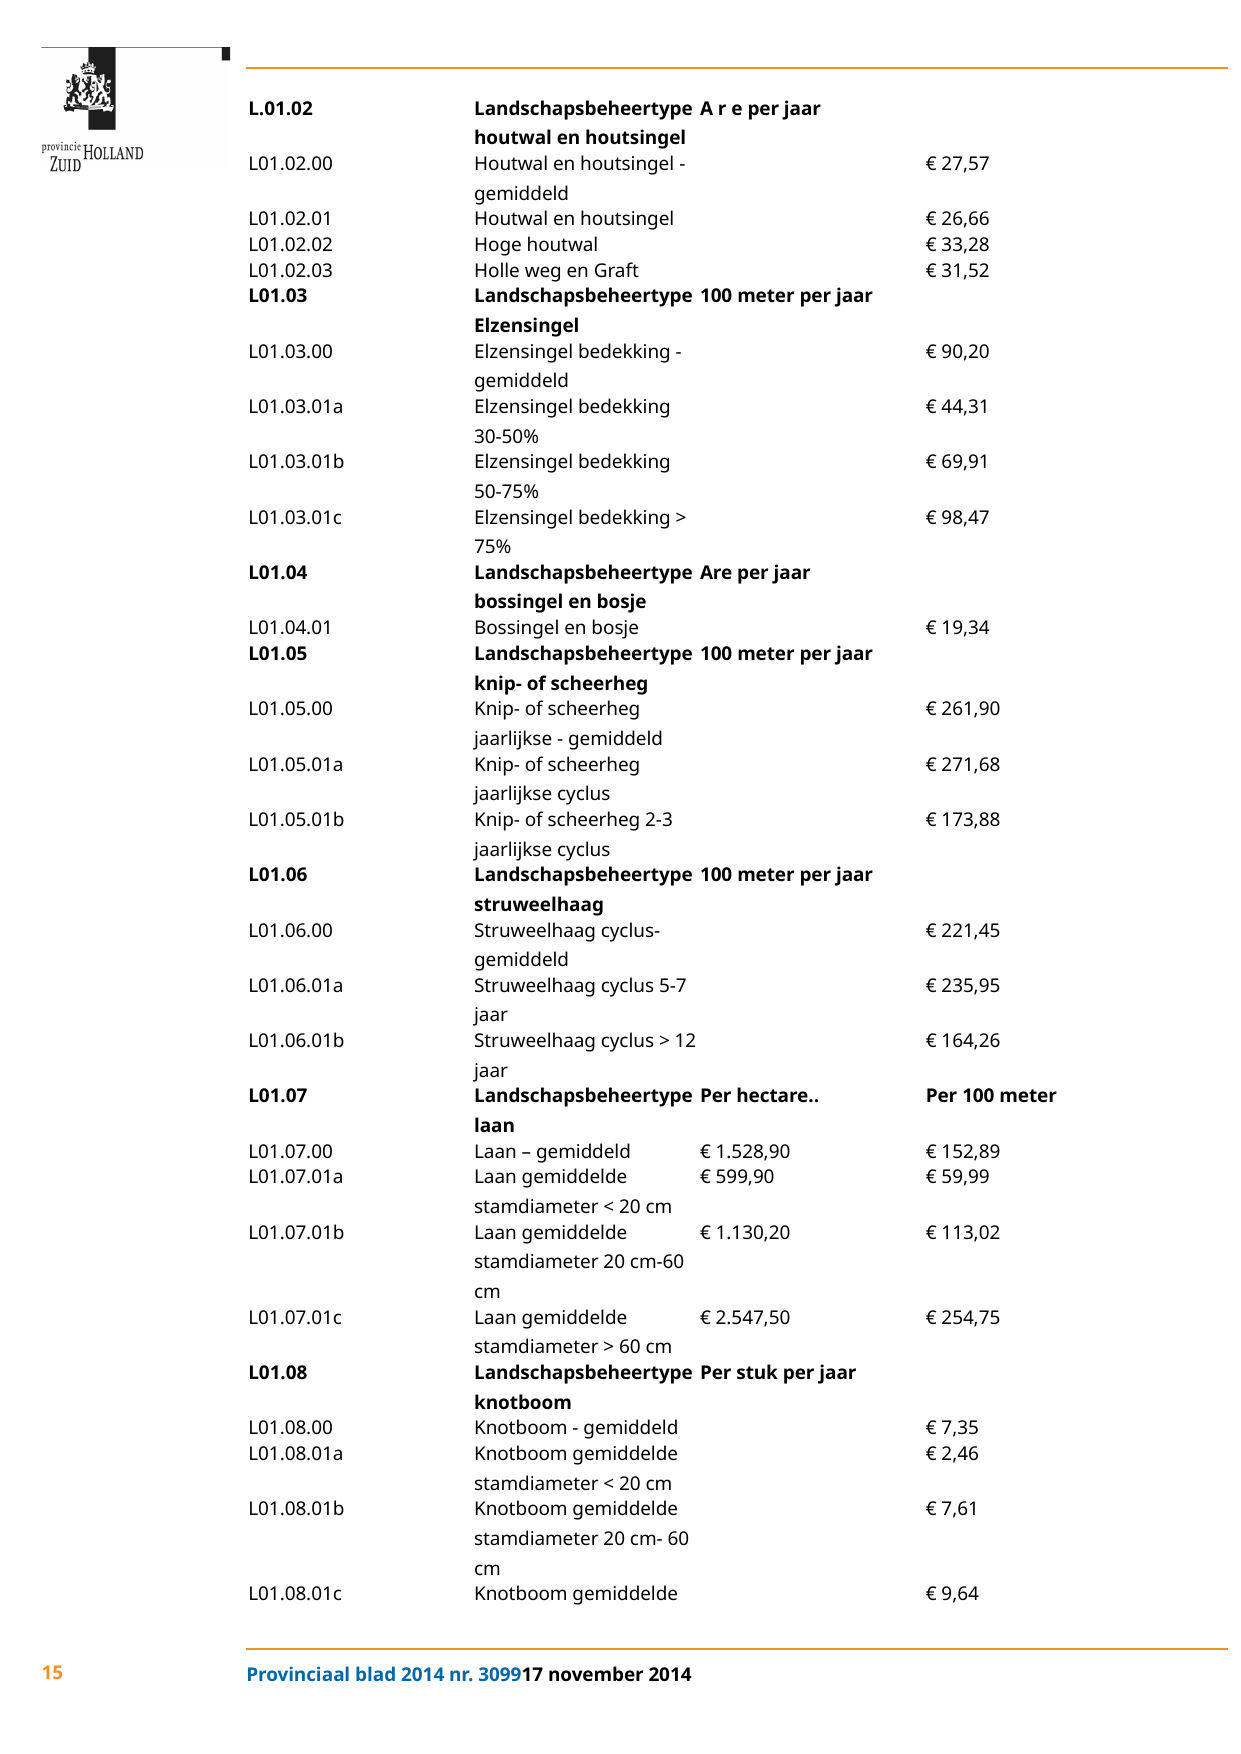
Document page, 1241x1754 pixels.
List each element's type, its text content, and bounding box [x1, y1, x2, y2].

table_cell Per 100 meter [926, 1083, 1152, 1138]
table_cell € 7,35 [926, 1415, 1152, 1440]
table_cell Landschapsbeheertype Elzensingel [474, 283, 700, 338]
table_cell 100 meter per jaar [700, 640, 926, 696]
table_cell € 27,57 [926, 150, 1152, 205]
table_cell L01.08.00 [248, 1415, 474, 1440]
table_cell € 69,91 [926, 449, 1152, 504]
table_cell [700, 1028, 926, 1083]
table_cell L01.06 [248, 861, 474, 917]
table_cell Per stuk per jaar [700, 1359, 926, 1414]
table_cell L01.08.01c [248, 1581, 474, 1606]
table_cell 100 meter per jaar [700, 861, 926, 917]
picture [41, 47, 231, 172]
table_cell € 599,90 [700, 1164, 926, 1219]
table_cell Knotboom - gemiddeld [474, 1415, 700, 1440]
table_cell Struweelhaag cyclus- gemiddeld [474, 917, 700, 972]
table_cell L01.05.01b [248, 806, 474, 861]
table_cell L01.07.01b [248, 1219, 474, 1304]
table_cell Knotboom gemiddelde [474, 1581, 700, 1606]
table_cell Knip- of scheerheg jaarlijkse - gemiddeld [474, 696, 700, 751]
table_cell € 33,28 [926, 231, 1152, 257]
table_cell L01.04.01 [248, 615, 474, 640]
table_cell € 221,45 [926, 917, 1152, 972]
table_cell L01.03.00 [248, 338, 474, 393]
table_cell [700, 205, 926, 231]
table_cell L01.07.01c [248, 1304, 474, 1359]
table_cell € 9,64 [926, 1581, 1152, 1606]
table_cell € 59,99 [926, 1164, 1152, 1219]
table_cell € 90,20 [926, 338, 1152, 393]
table_cell L01.02.01 [248, 205, 474, 231]
table_cell Landschapsbeheertype houtwal en houtsingel [474, 95, 700, 150]
table_cell € 7,61 [926, 1496, 1152, 1581]
table_cell L01.07.00 [248, 1138, 474, 1164]
table_cell [700, 1581, 926, 1606]
table_cell [700, 231, 926, 257]
table_cell € 1.528,90 [700, 1138, 926, 1164]
table_cell Bossingel en bosje [474, 615, 700, 640]
table_cell Knotboom gemiddelde stamdiameter 20 cm- 60 cm [474, 1496, 700, 1581]
table_cell Houtwal en houtsingel [474, 205, 700, 231]
table_cell Landschapsbeheertype knip- of scheerheg [474, 640, 700, 696]
table_cell Landschapsbeheertype laan [474, 1083, 700, 1138]
table_cell L01.07.01a [248, 1164, 474, 1219]
table_cell L01.08.01b [248, 1496, 474, 1581]
table_cell € 152,89 [926, 1138, 1152, 1164]
table_cell € 261,90 [926, 696, 1152, 751]
table_cell € 164,26 [926, 1028, 1152, 1083]
table_cell Landschapsbeheertype struweelhaag [474, 861, 700, 917]
table_cell € 44,31 [926, 393, 1152, 448]
table_cell Holle weg en Graft [474, 257, 700, 283]
table_cell Knip- of scheerheg jaarlijkse cyclus [474, 751, 700, 806]
table_cell € 1.130,20 [700, 1219, 926, 1304]
table_cell L01.06.00 [248, 917, 474, 972]
table_cell [700, 1415, 926, 1440]
table_cell [700, 615, 926, 640]
table_cell € 26,66 [926, 205, 1152, 231]
table_cell Laan gemiddelde stamdiameter 20 cm-60 cm [474, 1219, 700, 1304]
table_cell [700, 1440, 926, 1496]
table_cell L01.03.01a [248, 393, 474, 448]
table_cell Hoge houtwal [474, 231, 700, 257]
table_cell € 2,46 [926, 1440, 1152, 1496]
table_cell Laan gemiddelde stamdiameter < 20 cm [474, 1164, 700, 1219]
table_cell Landschapsbeheertype knotboom [474, 1359, 700, 1414]
table_cell [926, 1359, 1152, 1414]
table_cell € 2.547,50 [700, 1304, 926, 1359]
table_cell [700, 806, 926, 861]
table_cell Knotboom gemiddelde stamdiameter < 20 cm [474, 1440, 700, 1496]
table_cell Struweelhaag cyclus > 12 jaar [474, 1028, 700, 1083]
table_cell L01.04 [248, 559, 474, 614]
table_cell L01.03.01c [248, 504, 474, 559]
table_cell [700, 449, 926, 504]
table_cell [700, 150, 926, 205]
table_cell [700, 338, 926, 393]
table_cell L01.08 [248, 1359, 474, 1414]
table_cell Per hectare.. [700, 1083, 926, 1138]
table_cell Laan – gemiddeld [474, 1138, 700, 1164]
table_cell € 31,52 [926, 257, 1152, 283]
table_cell Are per jaar [700, 559, 926, 614]
table_cell [926, 95, 1152, 150]
table_cell L01.05.01a [248, 751, 474, 806]
table_cell [926, 861, 1152, 917]
table_cell € 254,75 [926, 1304, 1152, 1359]
table_cell [926, 640, 1152, 696]
table_cell L01.05.00 [248, 696, 474, 751]
table_cell € 173,88 [926, 806, 1152, 861]
table_cell L01.02.02 [248, 231, 474, 257]
table_cell Laan gemiddelde stamdiameter > 60 cm [474, 1304, 700, 1359]
table_cell € 235,95 [926, 972, 1152, 1027]
table_cell 100 meter per jaar [700, 283, 926, 338]
table_cell € 98,47 [926, 504, 1152, 559]
table_cell A r e per jaar [700, 95, 926, 150]
table_cell [926, 559, 1152, 614]
table_cell L01.02.03 [248, 257, 474, 283]
table_cell € 271,68 [926, 751, 1152, 806]
table_cell [700, 972, 926, 1027]
table_cell L.01.02 [248, 95, 474, 150]
table_cell Struweelhaag cyclus 5-7 jaar [474, 972, 700, 1027]
table_cell Elzensingel bedekking 50-75% [474, 449, 700, 504]
table_cell L01.06.01b [248, 1028, 474, 1083]
table_cell L01.02.00 [248, 150, 474, 205]
table_cell L01.07 [248, 1083, 474, 1138]
table_cell [926, 283, 1152, 338]
table_cell [700, 696, 926, 751]
table_cell Elzensingel bedekking > 75% [474, 504, 700, 559]
table_cell € 19,34 [926, 615, 1152, 640]
table_cell L01.08.01a [248, 1440, 474, 1496]
table_cell Elzensingel bedekking 30-50% [474, 393, 700, 448]
table_cell Knip- of scheerheg 2-3 jaarlijkse cyclus [474, 806, 700, 861]
table_cell [700, 504, 926, 559]
table_cell L01.05 [248, 640, 474, 696]
table_cell L01.03.01b [248, 449, 474, 504]
table_cell L01.06.01a [248, 972, 474, 1027]
table_cell € 113,02 [926, 1219, 1152, 1304]
table_cell [700, 917, 926, 972]
table_cell Landschapsbeheertype bossingel en bosje [474, 559, 700, 614]
table_cell L01.03 [248, 283, 474, 338]
table_cell [700, 751, 926, 806]
table_cell [700, 257, 926, 283]
table_cell [700, 393, 926, 448]
table_cell Houtwal en houtsingel - gemiddeld [474, 150, 700, 205]
table_cell [700, 1496, 926, 1581]
table_cell Elzensingel bedekking - gemiddeld [474, 338, 700, 393]
